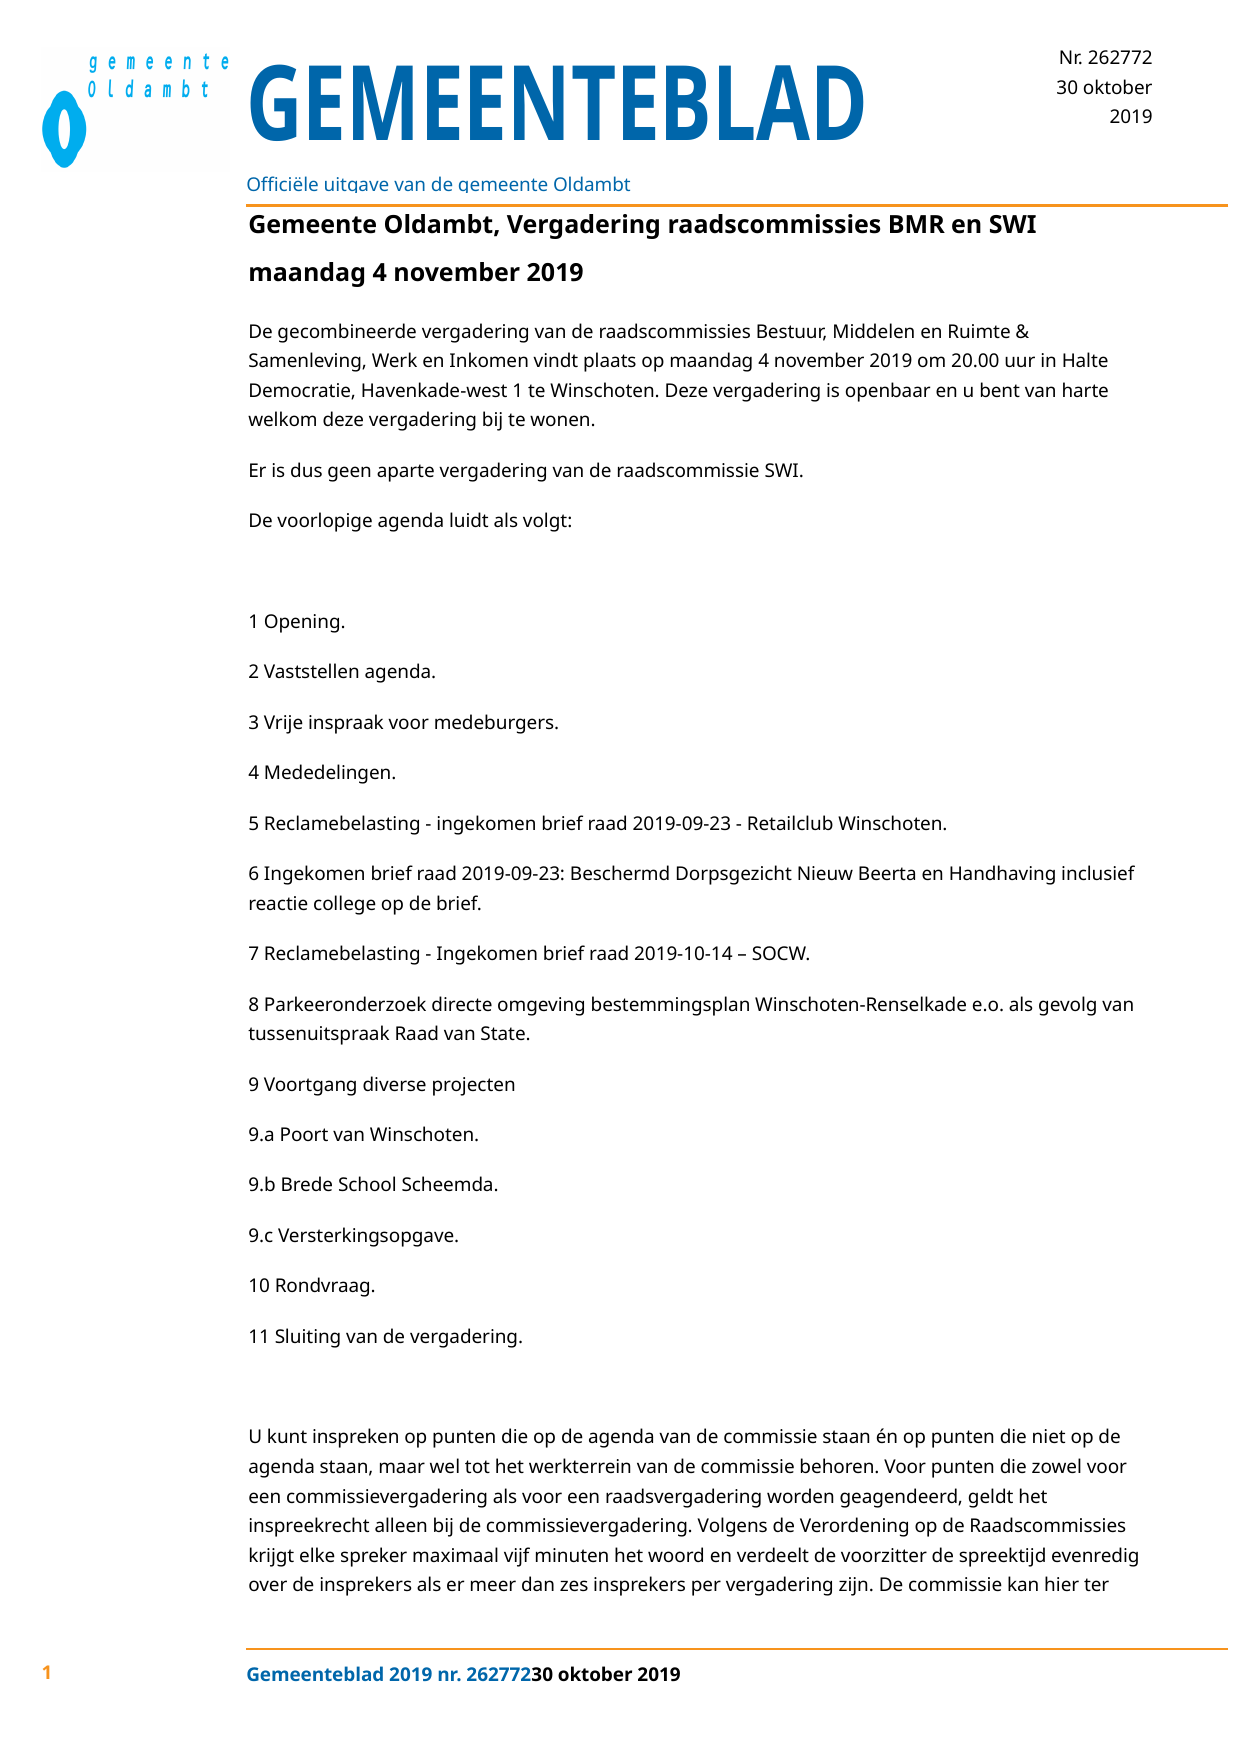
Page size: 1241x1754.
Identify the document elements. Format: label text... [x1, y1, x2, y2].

picture [41, 47, 231, 172]
text 9.a Poort van Winschoten. [248, 1121, 1152, 1147]
text Gemeente Oldambt, Vergadering raadscommissies BMR en SWI maandag 4 november 2019 [248, 207, 1152, 288]
text De voorlopige agenda luidt als volgt: [248, 507, 1152, 533]
text 6 Ingekomen brief raad 2019-09-23: Beschermd Dorpsgezicht Nieuw Beerta en Handhaving inclusief reactie college op de brief. [248, 860, 1152, 916]
text U kunt inspreken op punten die op de agenda van de commissie staan én op punten die niet op de agenda staan, maar wel tot het werkterrein van de commissie behoren. Voor punten die zowel voor een commissievergadering als voor een raadsvergadering worden geagendeerd, geldt het inspreekrecht alleen bij de commissievergadering. Volgens de Verordening op de Raadscommissies krijgt elke spreker maximaal vijf minuten het woord en verdeelt de voorzitter de spreektijd evenredig over de insprekers als er meer dan zes insprekers per vergadering zijn. De commissie kan hier ter [248, 1424, 1152, 1597]
text 1 Opening. [248, 608, 1152, 634]
text 7 Reclamebelasting - Ingekomen brief raad 2019-10-14 – SOCW. [248, 940, 1152, 966]
text 9.b Brede School Scheemda. [248, 1172, 1152, 1197]
text De gecombineerde vergadering van de raadscommissies Bestuur, Middelen en Ruimte & Samenleving, Werk en Inkomen vindt plaats op maandag 4 november 2019 om 20.00 uur in Halte Democratie, Havenkade-west 1 te Winschoten. Deze vergadering is openbaar en u bent van harte welkom deze vergadering bij te wonen. [248, 318, 1152, 432]
text 5 Reclamebelasting - ingekomen brief raad 2019-09-23 - Retailclub Winschoten. [248, 810, 1152, 836]
text 9.c Versterkingsopgave. [248, 1222, 1152, 1248]
text 9 Voortgang diverse projecten [248, 1071, 1152, 1097]
text 2 Vaststellen agenda. [248, 659, 1152, 684]
text Er is dus geen aparte vergadering van de raadscommissie SWI. [248, 457, 1152, 483]
text 3 Vrije inspraak voor medeburgers. [248, 709, 1152, 735]
text 8 Parkeeronderzoek directe omgeving bestemmingsplan Winschoten-Renselkade e.o. als gevolg van tussenuitspraak Raad van State. [248, 991, 1152, 1046]
text 4 Mededelingen. [248, 759, 1152, 785]
text 10 Rondvraag. [248, 1272, 1152, 1298]
text 11 Sluiting van de vergadering. [248, 1323, 1152, 1349]
